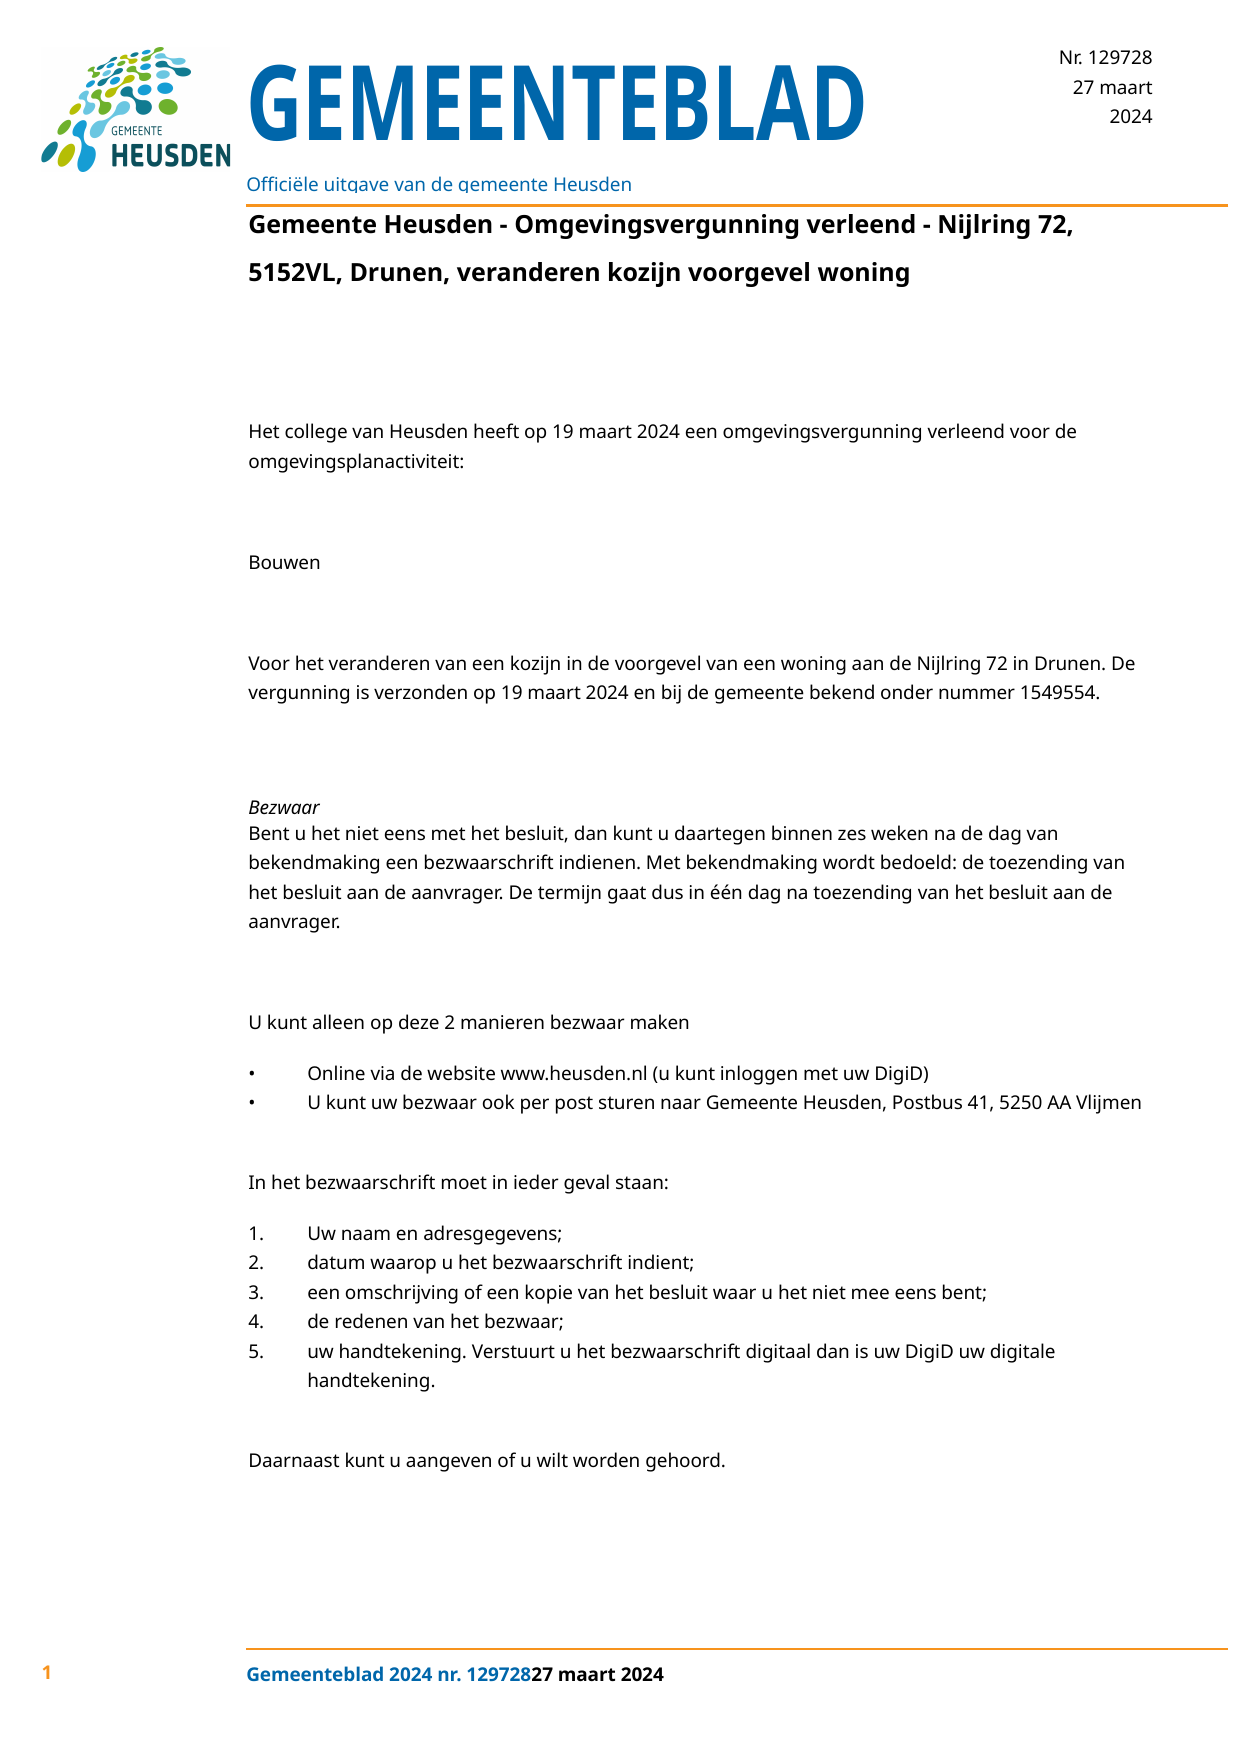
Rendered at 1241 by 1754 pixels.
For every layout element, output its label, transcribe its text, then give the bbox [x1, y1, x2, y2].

picture [41, 47, 231, 172]
text Bezwaar [248, 794, 1152, 820]
list datum waarop u het bezwaarschrift indient; [248, 1249, 1152, 1275]
list U kunt uw bezwaar ook per post sturen naar Gemeente Heusden, Postbus 41, 5250 AA Vlijmen [248, 1089, 1152, 1115]
text Daarnaast kunt u aangeven of u wilt worden gehoord. [248, 1448, 1152, 1473]
text Voor het veranderen van een kozijn in de voorgevel van een woning aan de Nijlring 72 in Drunen. De vergunning is verzonden op 19 maart 2024 en bij de gemeente bekend onder nummer 1549554. [248, 650, 1152, 705]
text U kunt alleen op deze 2 manieren bezwaar maken [248, 1009, 1152, 1035]
text Het college van Heusden heeft op 19 maart 2024 een omgevingsvergunning verleend voor de omgevingsplanactiviteit: [248, 419, 1152, 474]
list uw handtekening. Verstuurt u het bezwaarschrift digitaal dan is uw DigiD uw digitale handtekening. [248, 1338, 1152, 1393]
text Bent u het niet eens met het besluit, dan kunt u daartegen binnen zes weken na de dag van bekendmaking een bezwaarschrift indienen. Met bekendmaking wordt bedoeld: de toezending van het besluit aan de aanvrager. De termijn gaat dus in één dag na toezending van het besluit aan de aanvrager. [248, 820, 1152, 934]
list Uw naam en adresgegevens; [248, 1220, 1152, 1245]
text Bouwen [248, 549, 1152, 575]
text Gemeente Heusden - Omgevingsvergunning verleend - Nijlring 72, 5152VL, Drunen, veranderen kozijn voorgevel woning [248, 207, 1152, 288]
list de redenen van het bezwaar; [248, 1308, 1152, 1334]
list Online via de website www.heusden.nl (u kunt inloggen met uw DigiD) [248, 1060, 1152, 1085]
text In het bezwaarschrift moet in ieder geval staan: [248, 1169, 1152, 1195]
list een omschrijving of een kopie van het besluit waar u het niet mee eens bent; [248, 1279, 1152, 1304]
